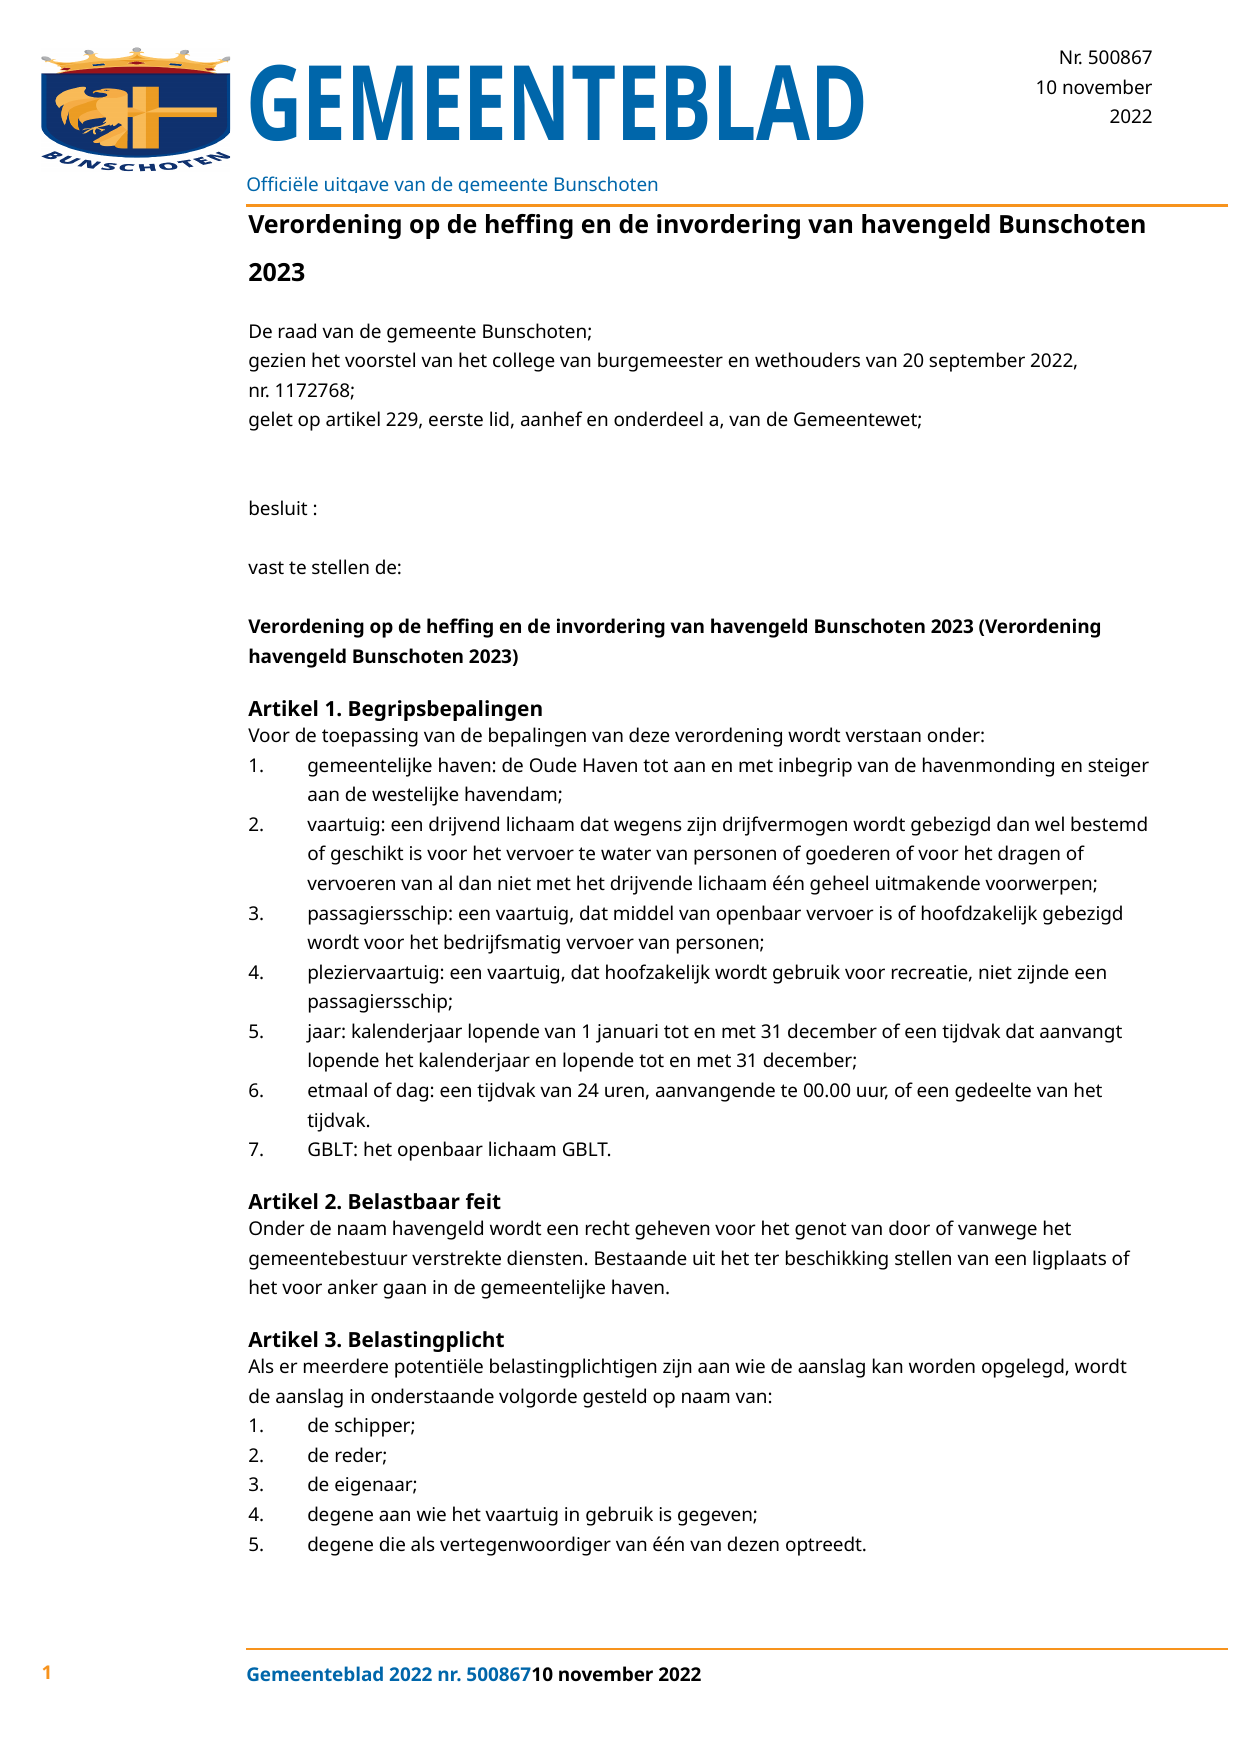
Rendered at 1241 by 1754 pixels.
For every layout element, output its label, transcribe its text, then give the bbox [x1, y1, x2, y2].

text Artikel 1. Begripsbepalingen [248, 694, 1152, 722]
text Artikel 3. Belastingplicht [248, 1325, 1152, 1353]
text Artikel 2. Belastbaar feit [248, 1187, 1152, 1215]
text Voor de toepassing van de bepalingen van deze verordening wordt verstaan onder: [248, 722, 1152, 748]
text gelet op artikel 229, eerste lid, aanhef en onderdeel a, van de Gemeentewet; [248, 407, 1152, 432]
text vast te stellen de: [248, 554, 1152, 580]
text besluit : [248, 495, 1152, 521]
list etmaal of dag: een tijdvak van 24 uren, aanvangende te 00.00 uur, of een gedeelte van het tijdvak. [248, 1077, 1152, 1132]
text Verordening op de heffing en de invordering van havengeld Bunschoten 2023 [248, 207, 1152, 288]
list passagiersschip: een vaartuig, dat middel van openbaar vervoer is of hoofdzakelijk gebezigd wordt voor het bedrijfsmatig vervoer van personen; [248, 900, 1152, 955]
text Onder de naam havengeld wordt een recht geheven voor het genot van door of vanwege het gemeentebestuur verstrekte diensten. Bestaande uit het ter beschikking stellen van een ligplaats of het voor anker gaan in de gemeentelijke haven. [248, 1215, 1152, 1300]
list jaar: kalenderjaar lopende van 1 januari tot en met 31 december of een tijdvak dat aanvangt lopende het kalenderjaar en lopende tot en met 31 december; [248, 1018, 1152, 1073]
list GBLT: het openbaar lichaam GBLT. [248, 1136, 1152, 1162]
text nr. 1172768; [248, 377, 1152, 403]
text De raad van de gemeente Bunschoten; [248, 318, 1152, 344]
text Verordening op de heffing en de invordering van havengeld Bunschoten 2023 (Verordening havengeld Bunschoten 2023) [248, 614, 1152, 669]
list de reder; [248, 1442, 1152, 1468]
list pleziervaartuig: een vaartuig, dat hoofzakelijk wordt gebruik voor recreatie, niet zijnde een passagiersschip; [248, 959, 1152, 1014]
list degene die als vertegenwoordiger van één van dezen optreedt. [248, 1531, 1152, 1556]
list vaartuig: een drijvend lichaam dat wegens zijn drijfvermogen wordt gebezigd dan wel bestemd of geschikt is voor het vervoer te water van personen of goederen of voor het dragen of vervoeren van al dan niet met het drijvende lichaam één geheel uitmakende voorwerpen; [248, 811, 1152, 896]
picture [41, 47, 231, 172]
list gemeentelijke haven: de Oude Haven tot aan en met inbegrip van de havenmonding en steiger aan de westelijke havendam; [248, 752, 1152, 807]
text gezien het voorstel van het college van burgemeester en wethouders van 20 september 2022, [248, 347, 1152, 373]
list de eigenaar; [248, 1472, 1152, 1497]
text Als er meerdere potentiële belastingplichtigen zijn aan wie de aanslag kan worden opgelegd, wordt de aanslag in onderstaande volgorde gesteld op naam van: [248, 1353, 1152, 1408]
list degene aan wie het vaartuig in gebruik is gegeven; [248, 1501, 1152, 1527]
list de schipper; [248, 1412, 1152, 1438]
